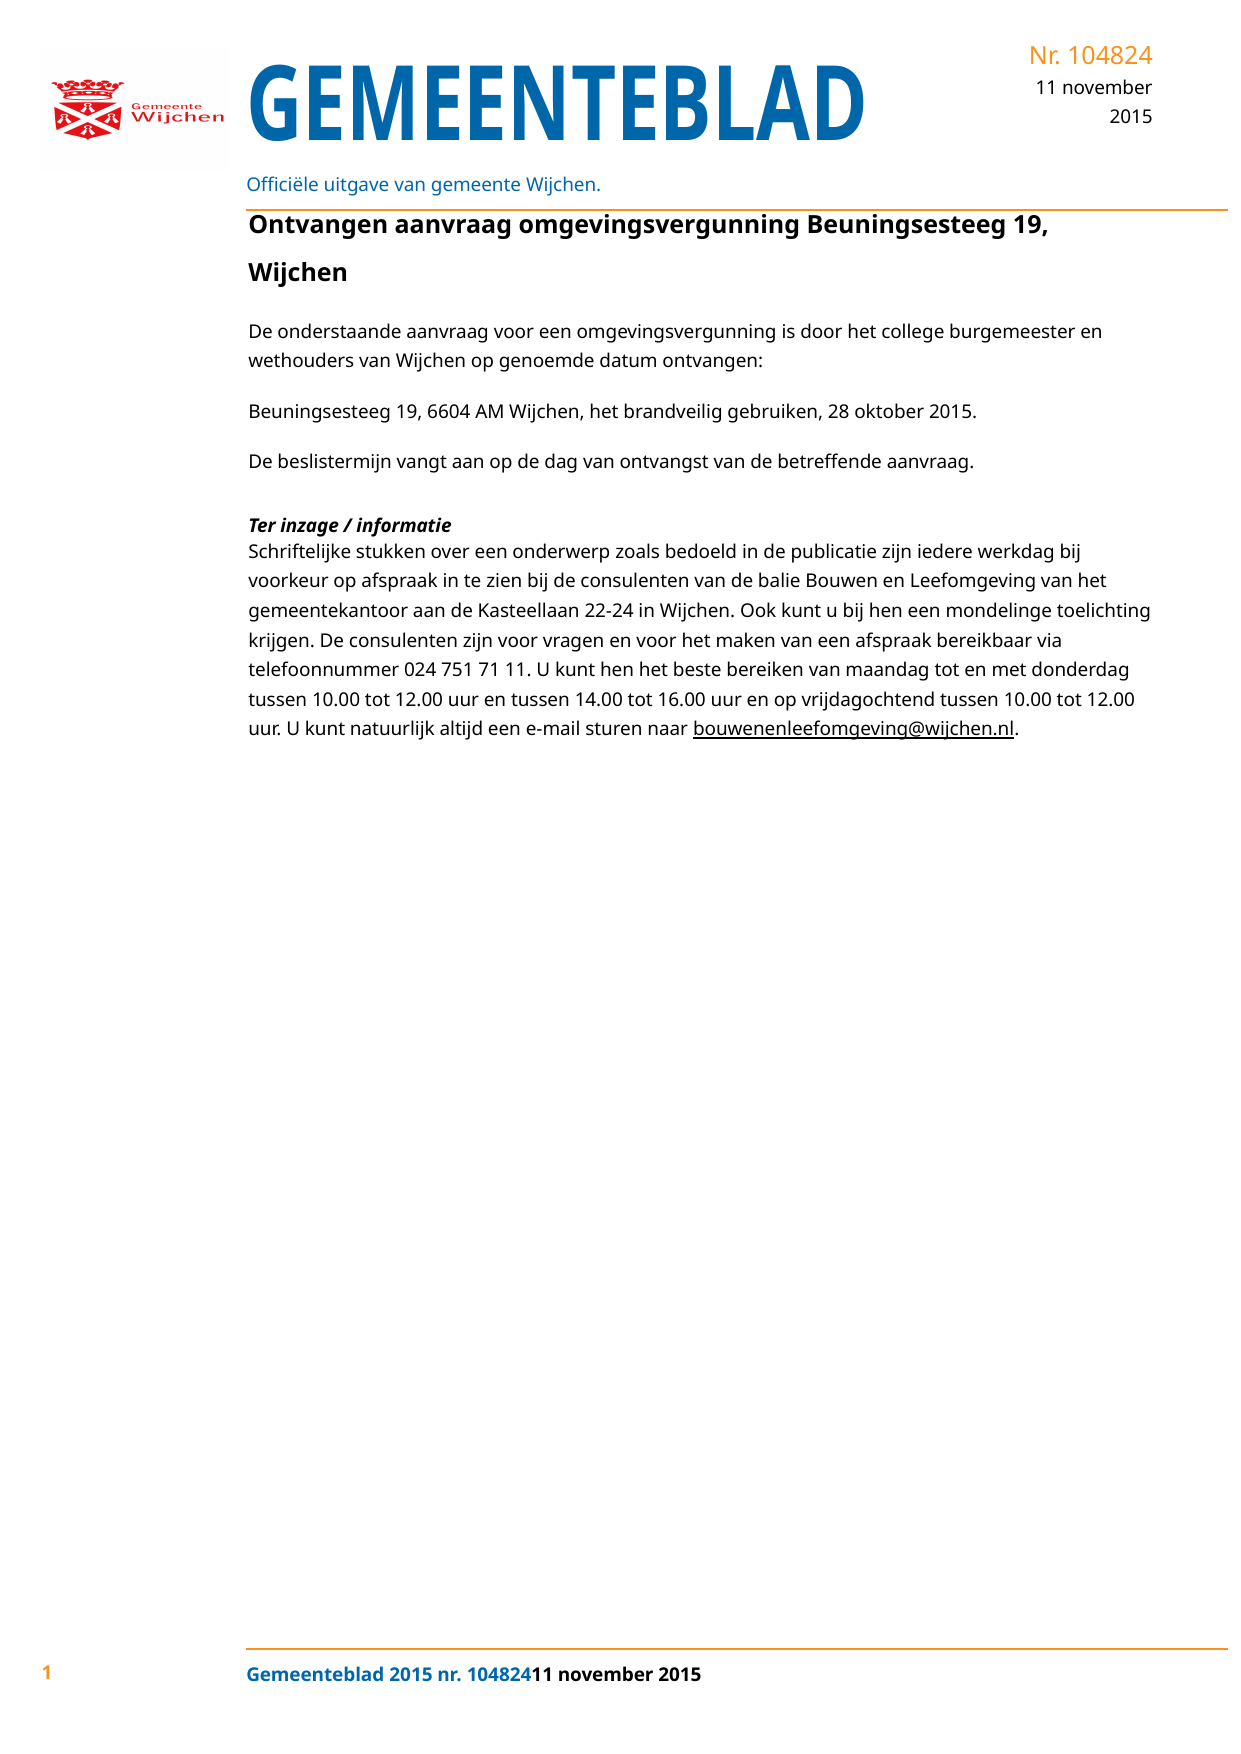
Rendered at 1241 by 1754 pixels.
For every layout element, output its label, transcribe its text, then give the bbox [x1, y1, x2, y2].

text Beuningsesteeg 19, 6604 AM Wijchen, het brandveilig gebruiken, 28 oktober 2015. [248, 398, 1152, 424]
text De onderstaande aanvraag voor een omgevingsvergunning is door het college burgemeester en wethouders van Wijchen op genoemde datum ontvangen: [248, 318, 1152, 373]
text Ter inzage / informatie [248, 512, 1152, 538]
text Schriftelijke stukken over een onderwerp zoals bedoeld in de publicatie zijn iedere werkdag bij voorkeur op afspraak in te zien bij de consulenten van de balie Bouwen en Leefomgeving van het gemeentekantoor aan de Kasteellaan 22-24 in Wijchen. Ook kunt u bij hen een mondelinge toelichting krijgen. De consulenten zijn voor vragen en voor het maken van een afspraak bereikbaar via telefoonnummer 024 751 71 11. U kunt hen het beste bereiken van maandag tot en met donderdag tussen 10.00 tot 12.00 uur en tussen 14.00 tot 16.00 uur en op vrijdagochtend tussen 10.00 tot 12.00 uur. U kunt natuurlijk altijd een e-mail sturen naar bouwenenleefomgeving@wijchen.nl. [248, 538, 1152, 741]
text Ontvangen aanvraag omgevingsvergunning Beuningsesteeg 19, Wijchen [248, 211, 1152, 288]
picture [41, 47, 231, 172]
text De beslistermijn vangt aan op de dag van ontvangst van de betreffende aanvraag. [248, 448, 1152, 474]
